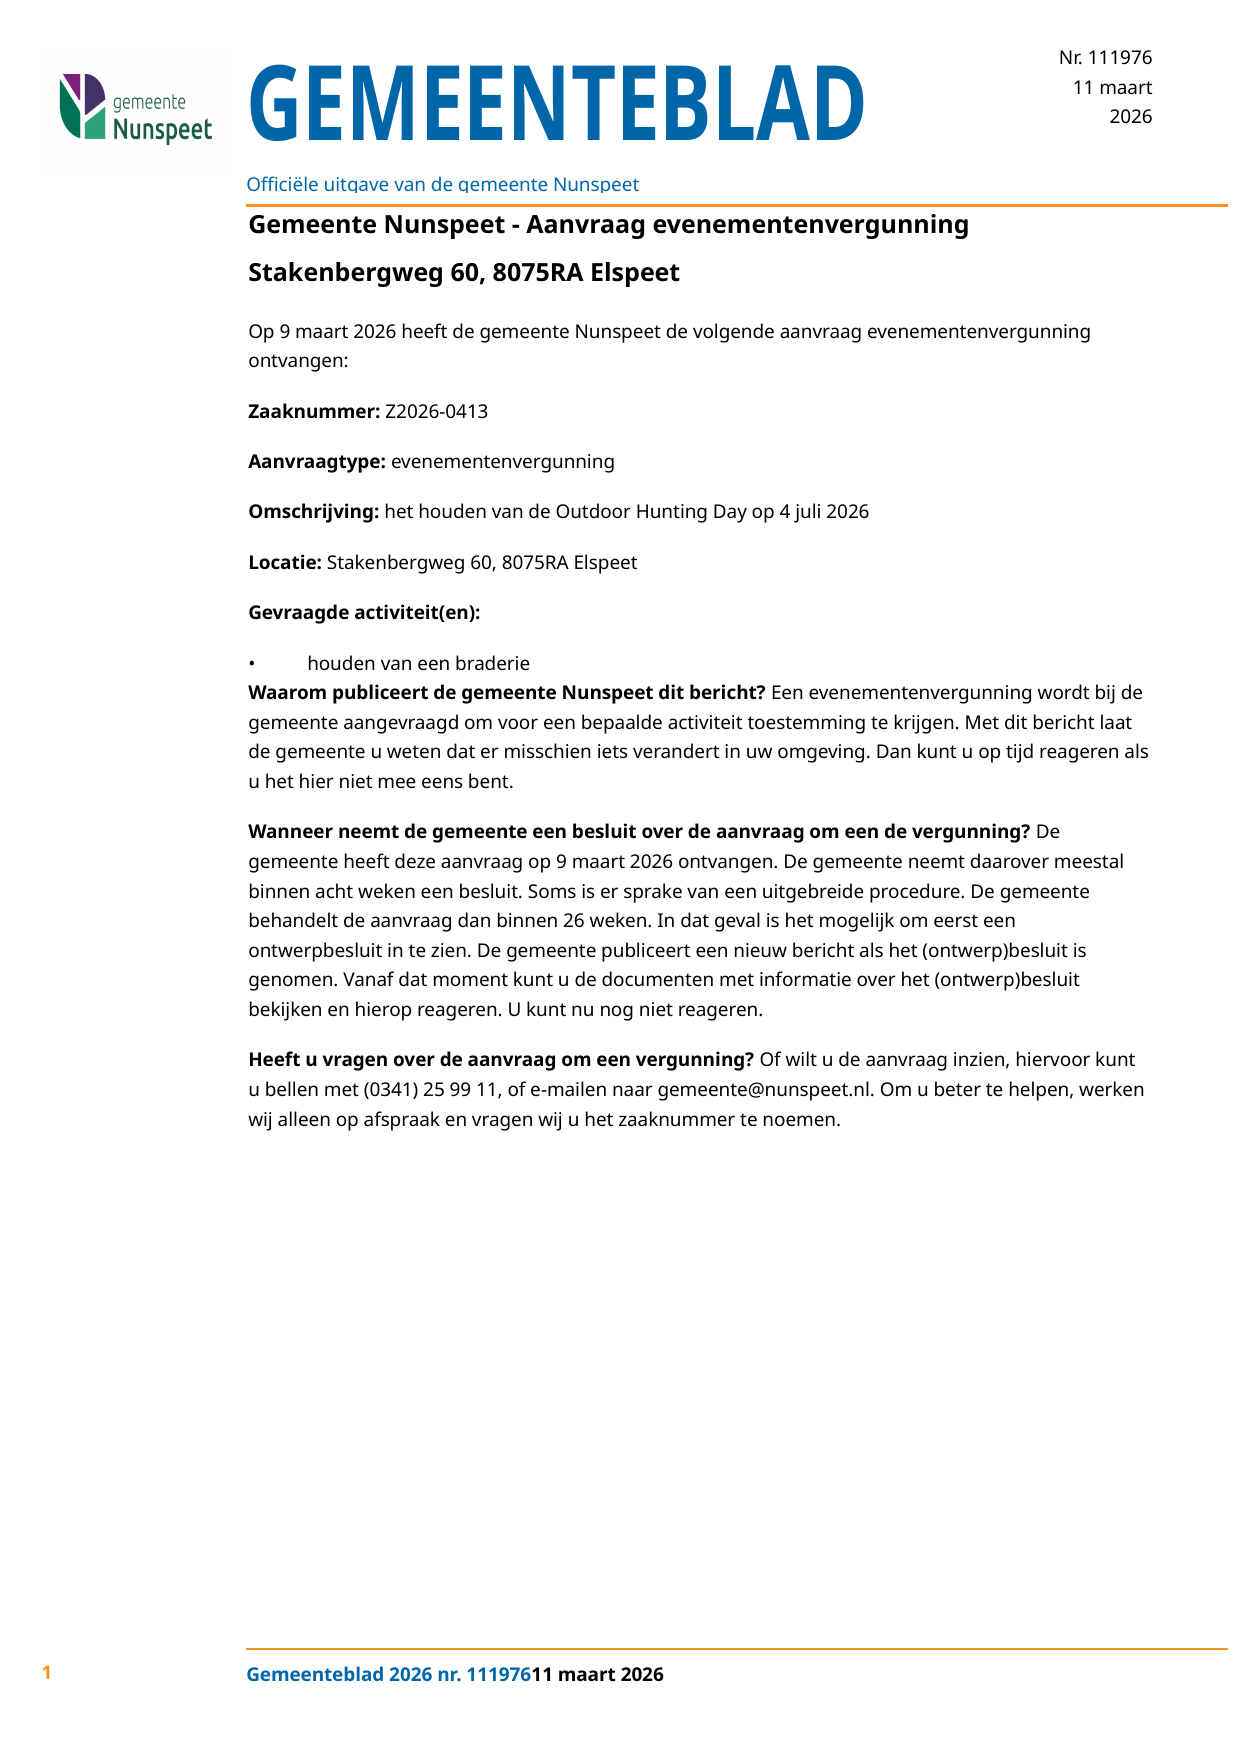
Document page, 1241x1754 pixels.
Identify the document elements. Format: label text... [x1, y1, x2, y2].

text Heeft u vragen over de aanvraag om een vergunning? Of wilt u de aanvraag inzien, hiervoor kunt u bellen met (0341) 25 99 11, of e-mailen naar gemeente@nunspeet.nl. Om u beter te helpen, werken wij alleen op afspraak en vragen wij u het zaaknummer te noemen. [248, 1047, 1152, 1132]
list houden van een braderie [248, 650, 1152, 676]
text Op 9 maart 2026 heeft de gemeente Nunspeet de volgende aanvraag evenementenvergunning ontvangen: [248, 318, 1152, 373]
text Gevraagde activiteit(en): [248, 599, 1152, 625]
text Omschrijving: het houden van de Outdoor Hunting Day op 4 juli 2026 [248, 499, 1152, 524]
text Zaaknummer: Z2026-0413 [248, 398, 1152, 424]
text Locatie: Stakenbergweg 60, 8075RA Elspeet [248, 549, 1152, 575]
text Waarom publiceert de gemeente Nunspeet dit bericht? Een evenementenvergunning wordt bij de gemeente aangevraagd om voor een bepaalde activiteit toestemming te krijgen. Met dit bericht laat de gemeente u weten dat er misschien iets verandert in uw omgeving. Dan kunt u op tijd reageren als u het hier niet mee eens bent. [248, 679, 1152, 794]
text Aanvraagtype: evenementenvergunning [248, 448, 1152, 474]
text Wanneer neemt de gemeente een besluit over de aanvraag om een de vergunning? De gemeente heeft deze aanvraag op 9 maart 2026 ontvangen. De gemeente neemt daarover meestal binnen acht weken een besluit. Soms is er sprake van een uitgebreide procedure. De gemeente behandelt de aanvraag dan binnen 26 weken. In dat geval is het mogelijk om eerst een ontwerpbesluit in te zien. De gemeente publiceert een nieuw bericht als het (ontwerp)besluit is genomen. Vanaf dat moment kunt u de documenten met informatie over het (ontwerp)besluit bekijken en hierop reageren. U kunt nu nog niet reageren. [248, 819, 1152, 1022]
picture [41, 47, 231, 172]
text Gemeente Nunspeet - Aanvraag evenementenvergunning Stakenbergweg 60, 8075RA Elspeet [248, 207, 1152, 288]
